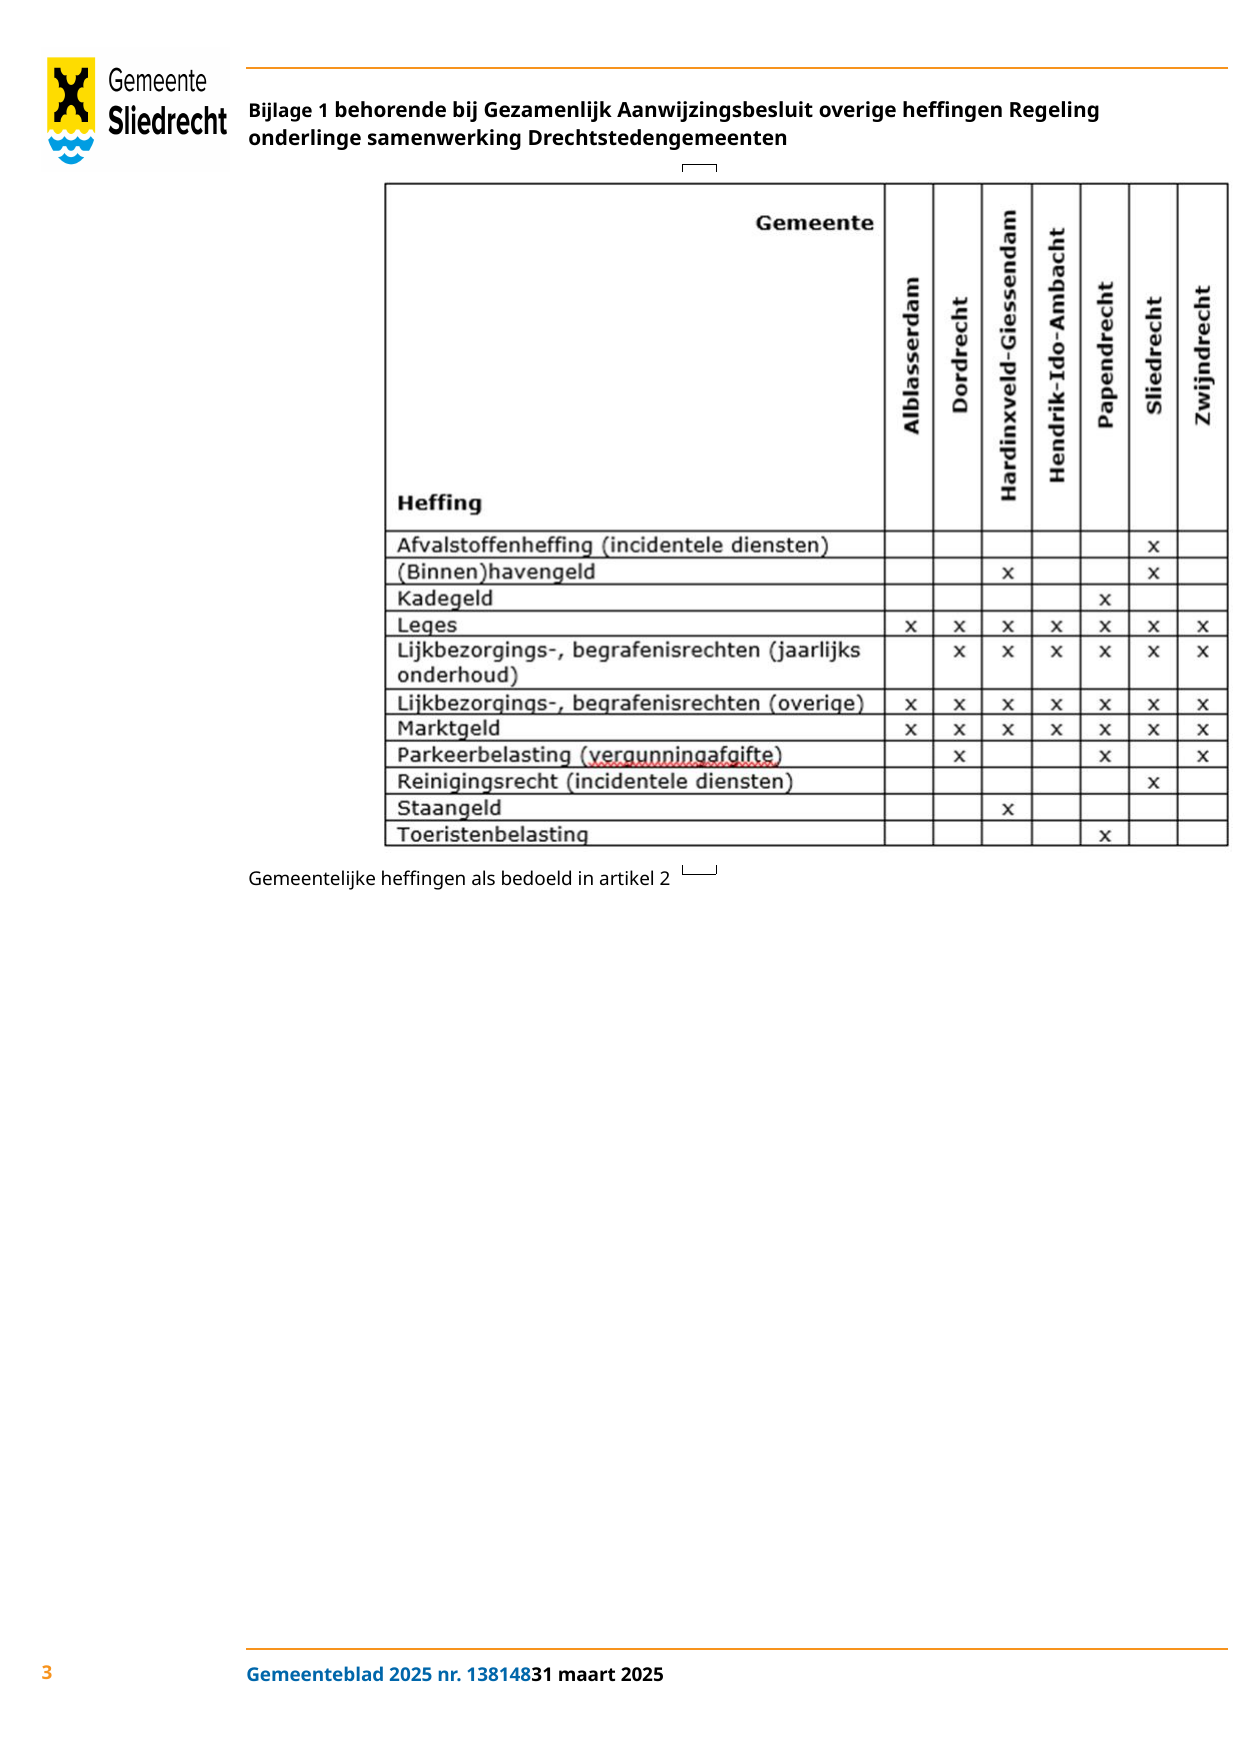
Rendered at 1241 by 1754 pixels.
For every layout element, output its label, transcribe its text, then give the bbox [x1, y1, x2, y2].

picture [383, 172, 1241, 865]
text Bijlage 1 behorende bij Gezamenlijk Aanwijzingsbesluit overige heffingen Regeling onderlinge samenwerking Drechtstedengemeenten [248, 95, 1152, 152]
picture [41, 47, 231, 172]
text Gemeentelijke heffingen als bedoeld in artikel 2 [248, 152, 1152, 891]
